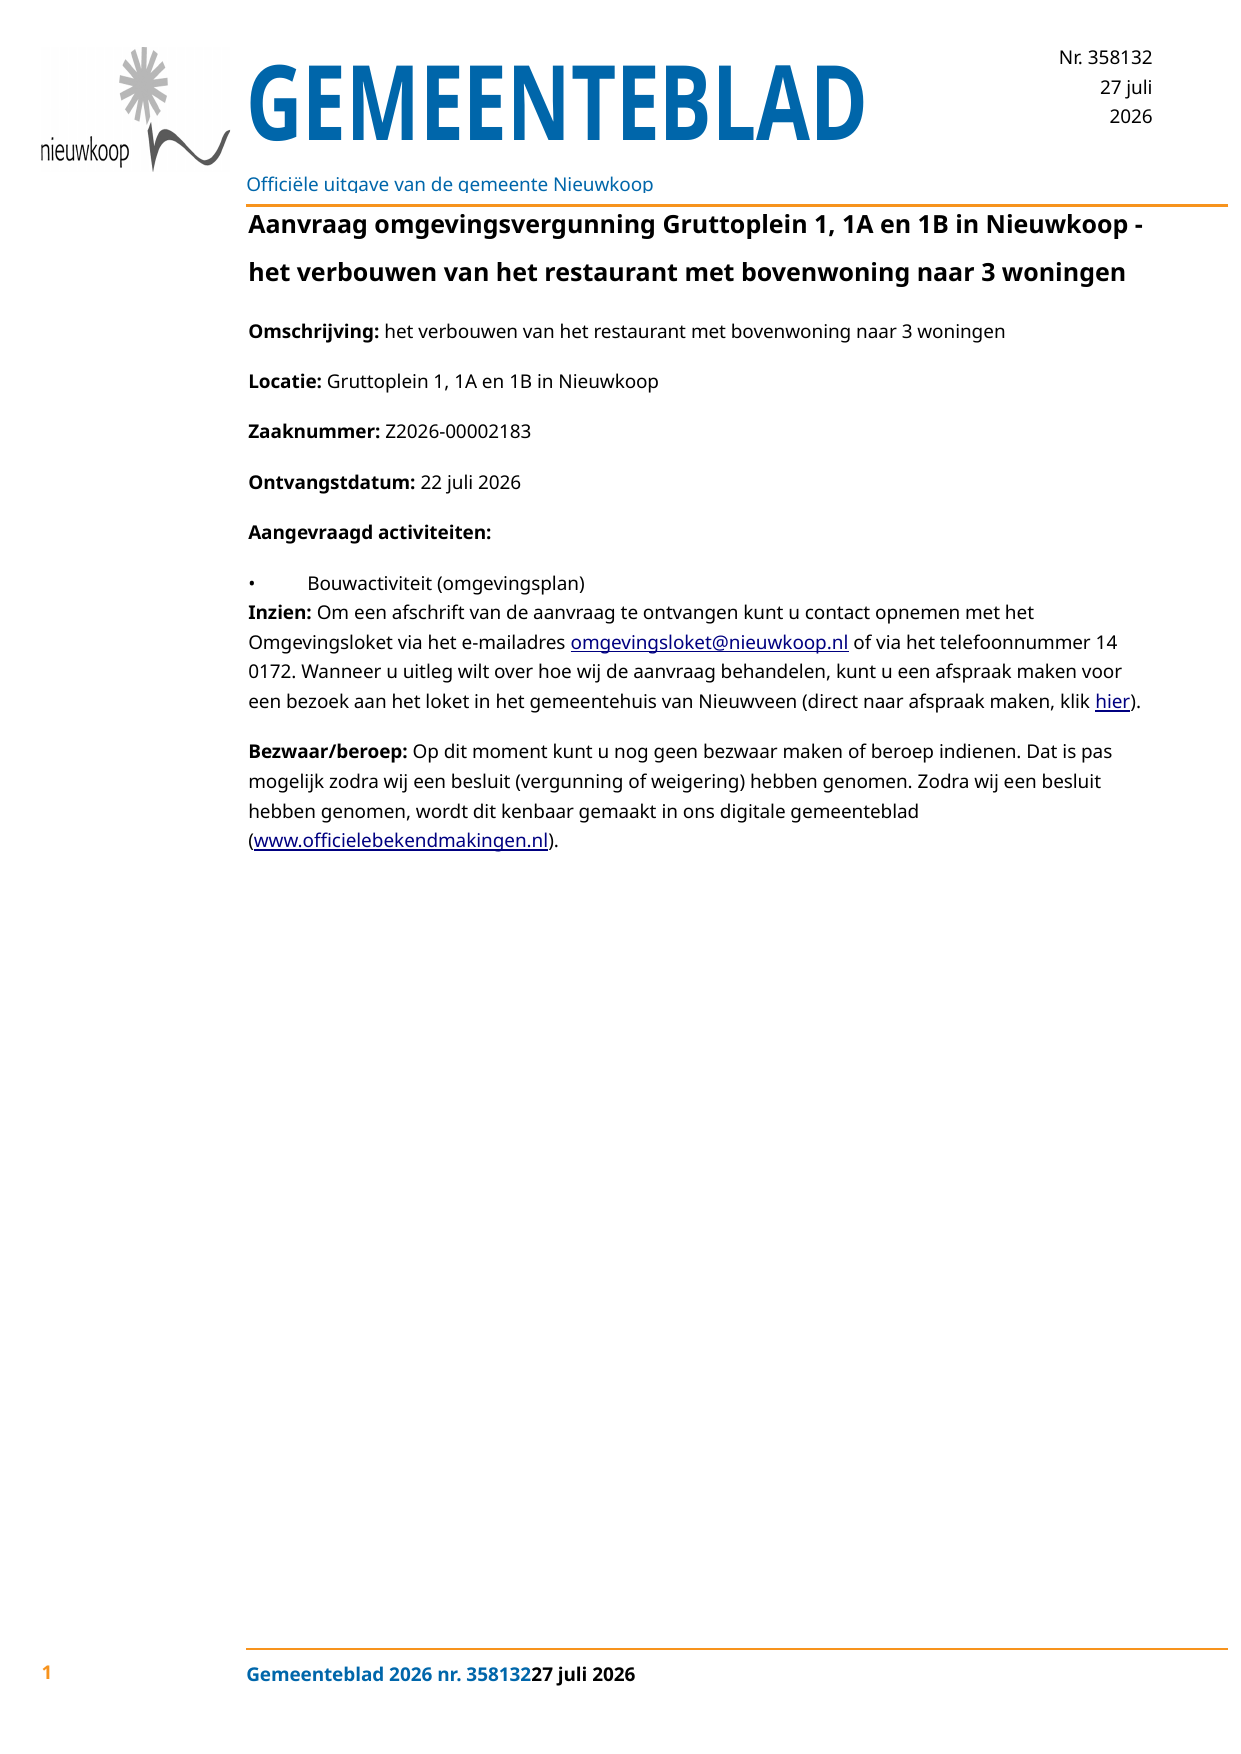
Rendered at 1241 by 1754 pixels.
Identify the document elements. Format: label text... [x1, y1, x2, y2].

text Omschrijving: het verbouwen van het restaurant met bovenwoning naar 3 woningen [248, 318, 1152, 344]
text Locatie: Gruttoplein 1, 1A en 1B in Nieuwkoop [248, 368, 1152, 394]
text Zaaknummer: Z2026-00002183 [248, 419, 1152, 444]
text Bezwaar/beroep: Op dit moment kunt u nog geen bezwaar maken of beroep indienen. Dat is pas mogelijk zodra wij een besluit (vergunning of weigering) hebben genomen. Zodra wij een besluit hebben genomen, wordt dit kenbaar gemaakt in ons digitale gemeenteblad (www.officielebekendmakingen.nl). [248, 739, 1152, 853]
text Inzien: Om een afschrift van de aanvraag te ontvangen kunt u contact opnemen met het Omgevingsloket via het e-mailadres omgevingsloket@nieuwkoop.nl of via het telefoonnummer 14 0172. Wanneer u uitleg wilt over hoe wij de aanvraag behandelen, kunt u een afspraak maken voor een bezoek aan het loket in het gemeentehuis van Nieuwveen (direct naar afspraak maken, klik hier). [248, 599, 1152, 714]
text Ontvangstdatum: 22 juli 2026 [248, 469, 1152, 495]
list Bouwactiviteit (omgevingsplan) [248, 570, 1152, 596]
text Aanvraag omgevingsvergunning Gruttoplein 1, 1A en 1B in Nieuwkoop - het verbouwen van het restaurant met bovenwoning naar 3 woningen [248, 207, 1152, 288]
text Aangevraagd activiteiten: [248, 519, 1152, 545]
picture [41, 47, 231, 172]
